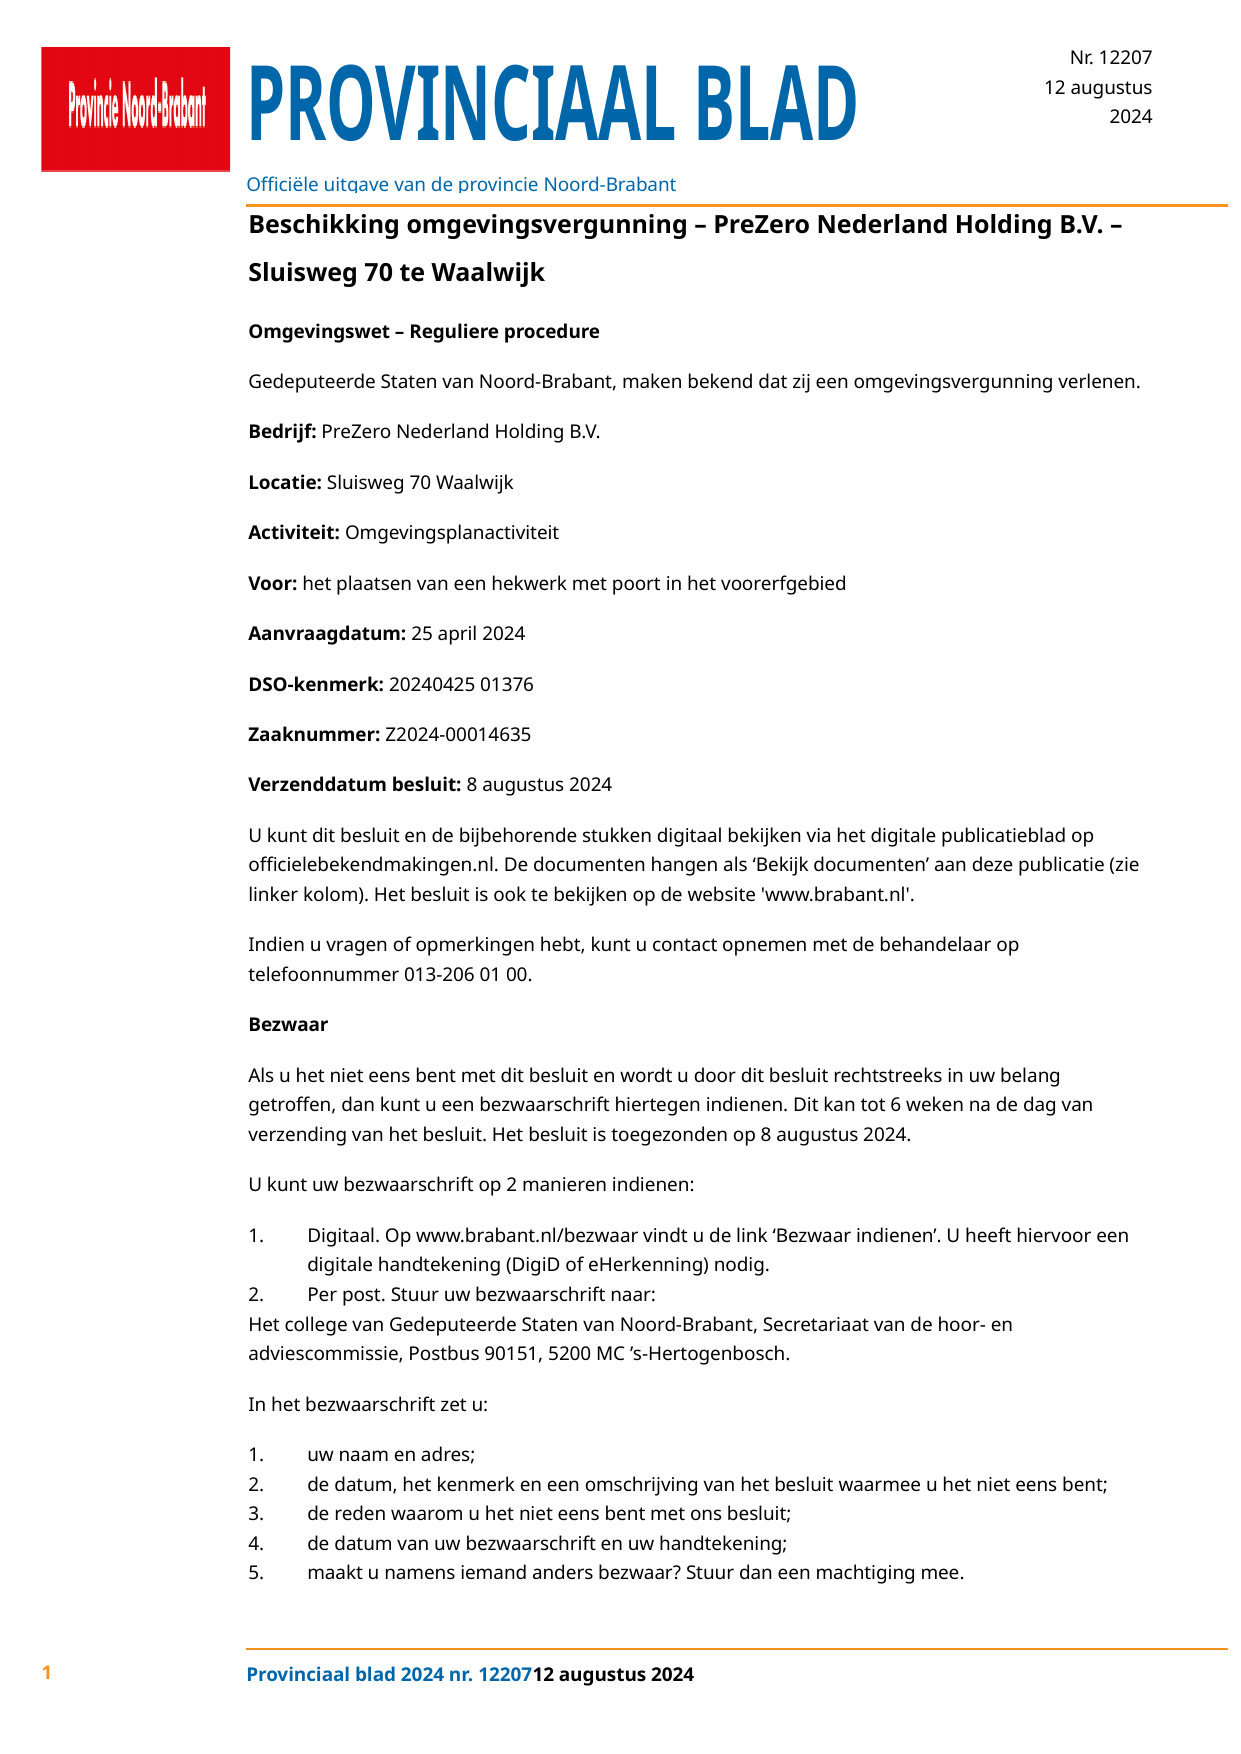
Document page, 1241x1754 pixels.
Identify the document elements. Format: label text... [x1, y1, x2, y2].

text U kunt dit besluit en de bijbehorende stukken digitaal bekijken via het digitale publicatieblad op officielebekendmakingen.nl. De documenten hangen als ‘Bekijk documenten’ aan deze publicatie (zie linker kolom). Het besluit is ook te bekijken op de website 'www.brabant.nl'. [248, 822, 1152, 907]
list Digitaal. Op www.brabant.nl/bezwaar vindt u de link ‘Bezwaar indienen’. U heeft hiervoor een digitale handtekening (DigiD of eHerkenning) nodig. [248, 1222, 1152, 1277]
list de datum van uw bezwaarschrift en uw handtekening; [248, 1530, 1152, 1556]
list uw naam en adres; [248, 1441, 1152, 1467]
text Aanvraagdatum: 25 april 2024 [248, 620, 1152, 646]
text Als u het niet eens bent met dit besluit en wordt u door dit besluit rechtstreeks in uw belang getroffen, dan kunt u een bezwaarschrift hiertegen indienen. Dit kan tot 6 weken na de dag van verzending van het besluit. Het besluit is toegezonden op 8 augustus 2024. [248, 1062, 1152, 1147]
text Omgevingswet – Reguliere procedure [248, 318, 1152, 344]
text Bedrijf: PreZero Nederland Holding B.V. [248, 419, 1152, 444]
text Voor: het plaatsen van een hekwerk met poort in het voorerfgebied [248, 570, 1152, 596]
list de reden waarom u het niet eens bent met ons besluit; [248, 1500, 1152, 1526]
text In het bezwaarschrift zet u: [248, 1391, 1152, 1417]
text U kunt uw bezwaarschrift op 2 manieren indienen: [248, 1172, 1152, 1197]
text Beschikking omgevingsvergunning – PreZero Nederland Holding B.V. – Sluisweg 70 te Waalwijk [248, 207, 1152, 288]
text Indien u vragen of opmerkingen hebt, kunt u contact opnemen met de behandelaar op telefoonnummer 013-206 01 00. [248, 932, 1152, 987]
list maakt u namens iemand anders bezwaar? Stuur dan een machtiging mee. [248, 1559, 1152, 1585]
text Bezwaar [248, 1012, 1152, 1037]
list de datum, het kenmerk en een omschrijving van het besluit waarmee u het niet eens bent; [248, 1471, 1152, 1497]
text Verzenddatum besluit: 8 augustus 2024 [248, 772, 1152, 797]
list Per post. Stuur uw bezwaarschrift naar: [248, 1281, 1152, 1307]
picture [41, 47, 231, 172]
text Gedeputeerde Staten van Noord-Brabant, maken bekend dat zij een omgevingsvergunning verlenen. [248, 368, 1152, 394]
text Zaaknummer: Z2024-00014635 [248, 721, 1152, 747]
text Het college van Gedeputeerde Staten van Noord-Brabant, Secretariaat van de hoor- en adviescommissie, Postbus 90151, 5200 MC ’s‑Hertogenbosch. [248, 1311, 1152, 1366]
text Activiteit: Omgevingsplanactiviteit [248, 519, 1152, 545]
text DSO-kenmerk: 20240425 01376 [248, 671, 1152, 697]
text Locatie: Sluisweg 70 Waalwijk [248, 469, 1152, 495]
